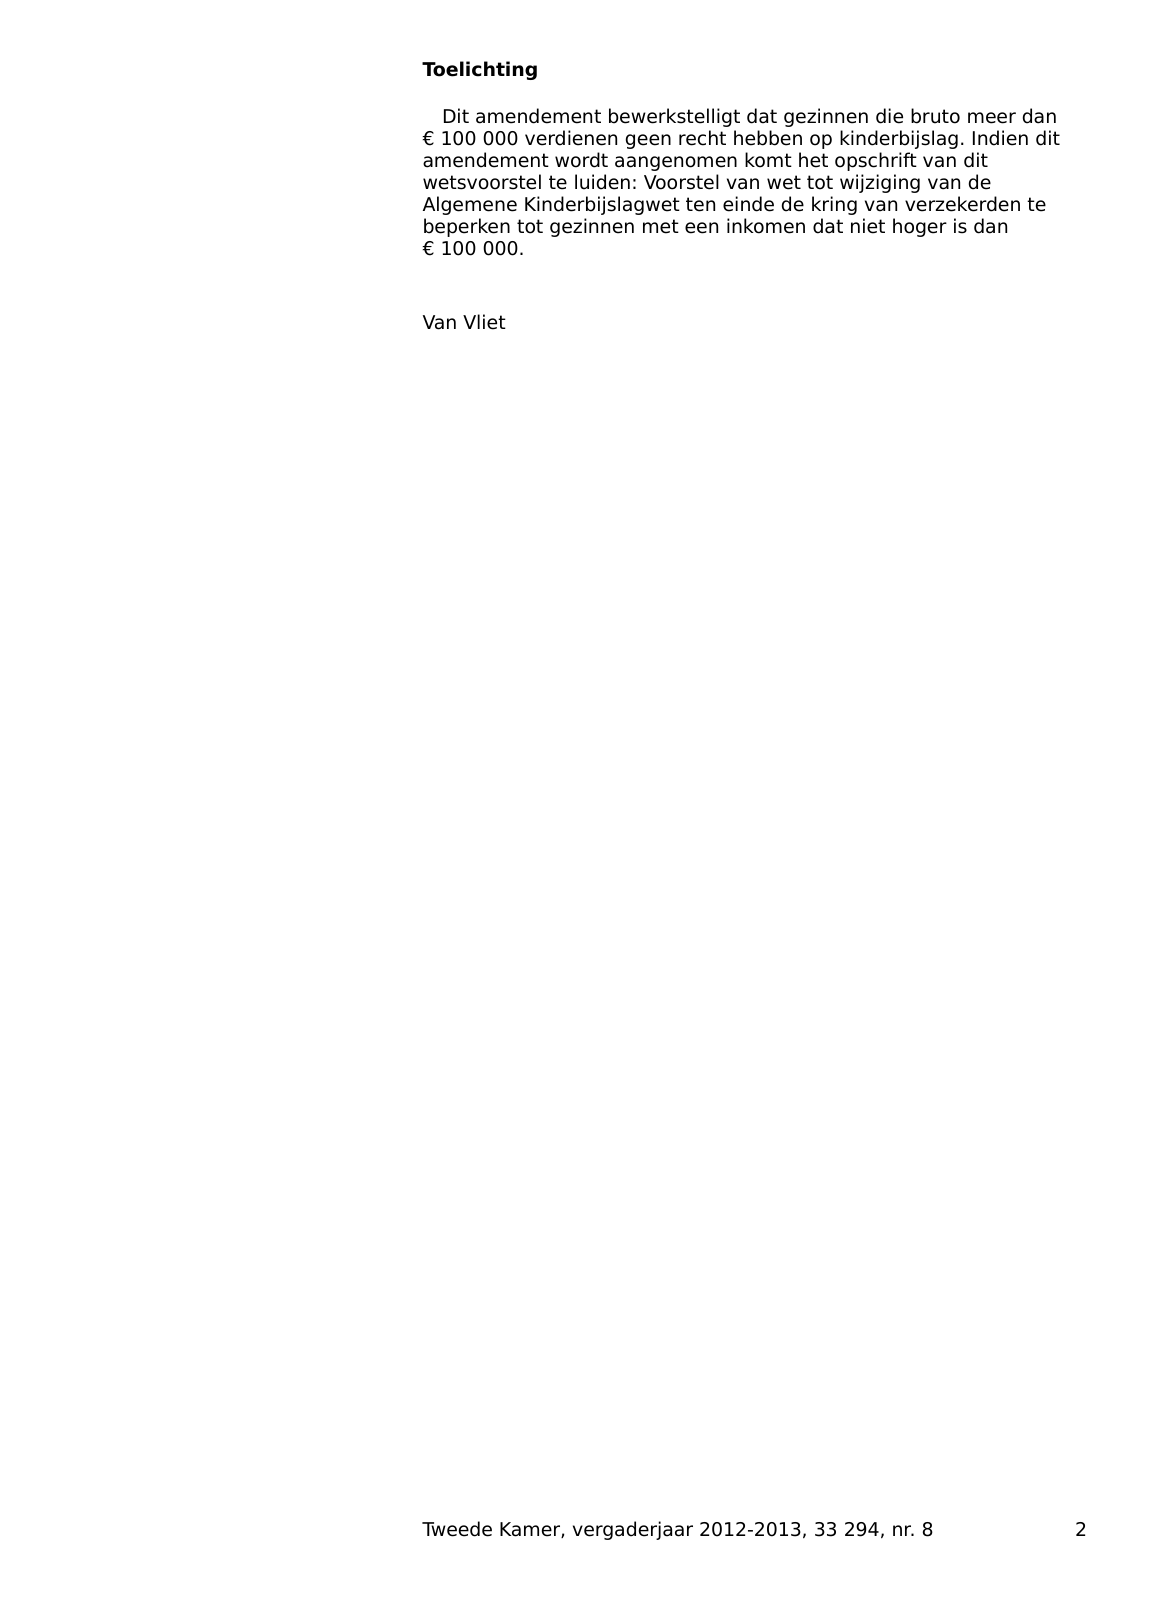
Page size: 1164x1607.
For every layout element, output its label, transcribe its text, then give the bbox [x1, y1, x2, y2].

subtitle Toelichting [422, 59, 1087, 81]
text Dit amendement bewerkstelligt dat gezinnen die bruto meer dan € 100 000 verdienen geen recht hebben op kinderbijslag. Indien dit amendement wordt aangenomen komt het opschrift van dit wetsvoorstel te luiden: Voorstel van wet tot wijziging van de Algemene Kinderbijslagwet ten einde de kring van verzekerden te beperken tot gezinnen met een inkomen dat niet hoger is dan € 100 000. [422, 106, 1087, 260]
text Van Vliet [422, 290, 1087, 334]
